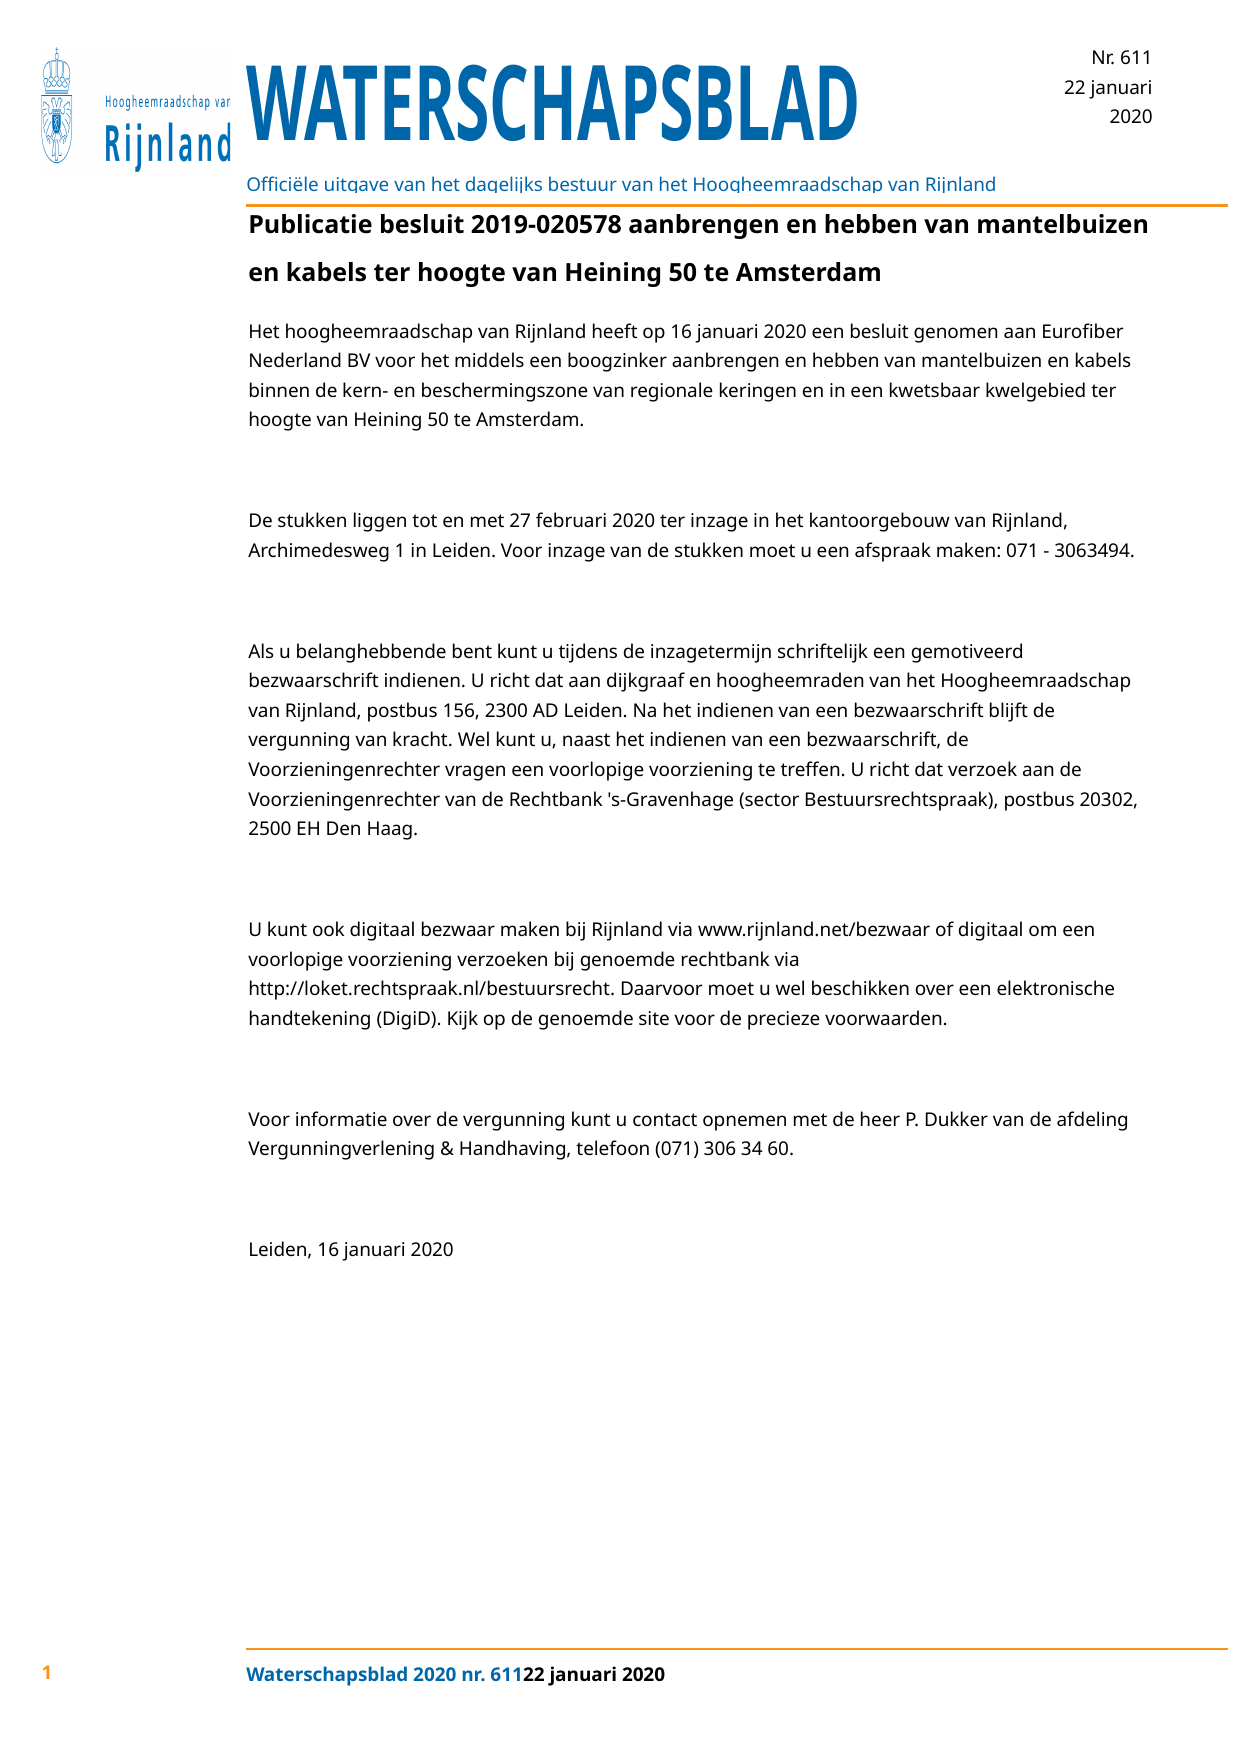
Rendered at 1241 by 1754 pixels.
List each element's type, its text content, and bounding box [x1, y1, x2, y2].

text Publicatie besluit 2019-020578 aanbrengen en hebben van mantelbuizen en kabels ter hoogte van Heining 50 te Amsterdam [248, 207, 1152, 288]
text Leiden, 16 januari 2020 [248, 1236, 1152, 1262]
text U kunt ook digitaal bezwaar maken bij Rijnland via www.rijnland.net/bezwaar of digitaal om een voorlopige voorziening verzoeken bij genoemde rechtbank via http://loket.rechtspraak.nl/bestuursrecht. Daarvoor moet u wel beschikken over een elektronische handtekening (DigiD). Kijk op de genoemde site voor de precieze voorwaarden. [248, 916, 1152, 1031]
text Het hoogheemraadschap van Rijnland heeft op 16 januari 2020 een besluit genomen aan Eurofiber Nederland BV voor het middels een boogzinker aanbrengen en hebben van mantelbuizen en kabels binnen de kern- en beschermingszone van regionale keringen en in een kwetsbaar kwelgebied ter hoogte van Heining 50 te Amsterdam. [248, 318, 1152, 432]
picture [41, 47, 231, 172]
text De stukken liggen tot en met 27 februari 2020 ter inzage in het kantoorgebouw van Rijnland, Archimedesweg 1 in Leiden. Voor inzage van de stukken moet u een afspraak maken: 071 - 3063494. [248, 507, 1152, 563]
text Voor informatie over de vergunning kunt u contact opnemen met de heer P. Dukker van de afdeling Vergunningverlening & Handhaving, telefoon (071) 306 34 60. [248, 1106, 1152, 1161]
text Als u belanghebbende bent kunt u tijdens de inzagetermijn schriftelijk een gemotiveerd bezwaarschrift indienen. U richt dat aan dijkgraaf en hoogheemraden van het Hoogheemraadschap van Rijnland, postbus 156, 2300 AD Leiden. Na het indienen van een bezwaarschrift blijft de vergunning van kracht. Wel kunt u, naast het indienen van een bezwaarschrift, de Voorzieningenrechter vragen een voorlopige voorziening te treffen. U richt dat verzoek aan de Voorzieningenrechter van de Rechtbank 's-Gravenhage (sector Bestuursrechtspraak), postbus 20302, 2500 EH Den Haag. [248, 638, 1152, 841]
